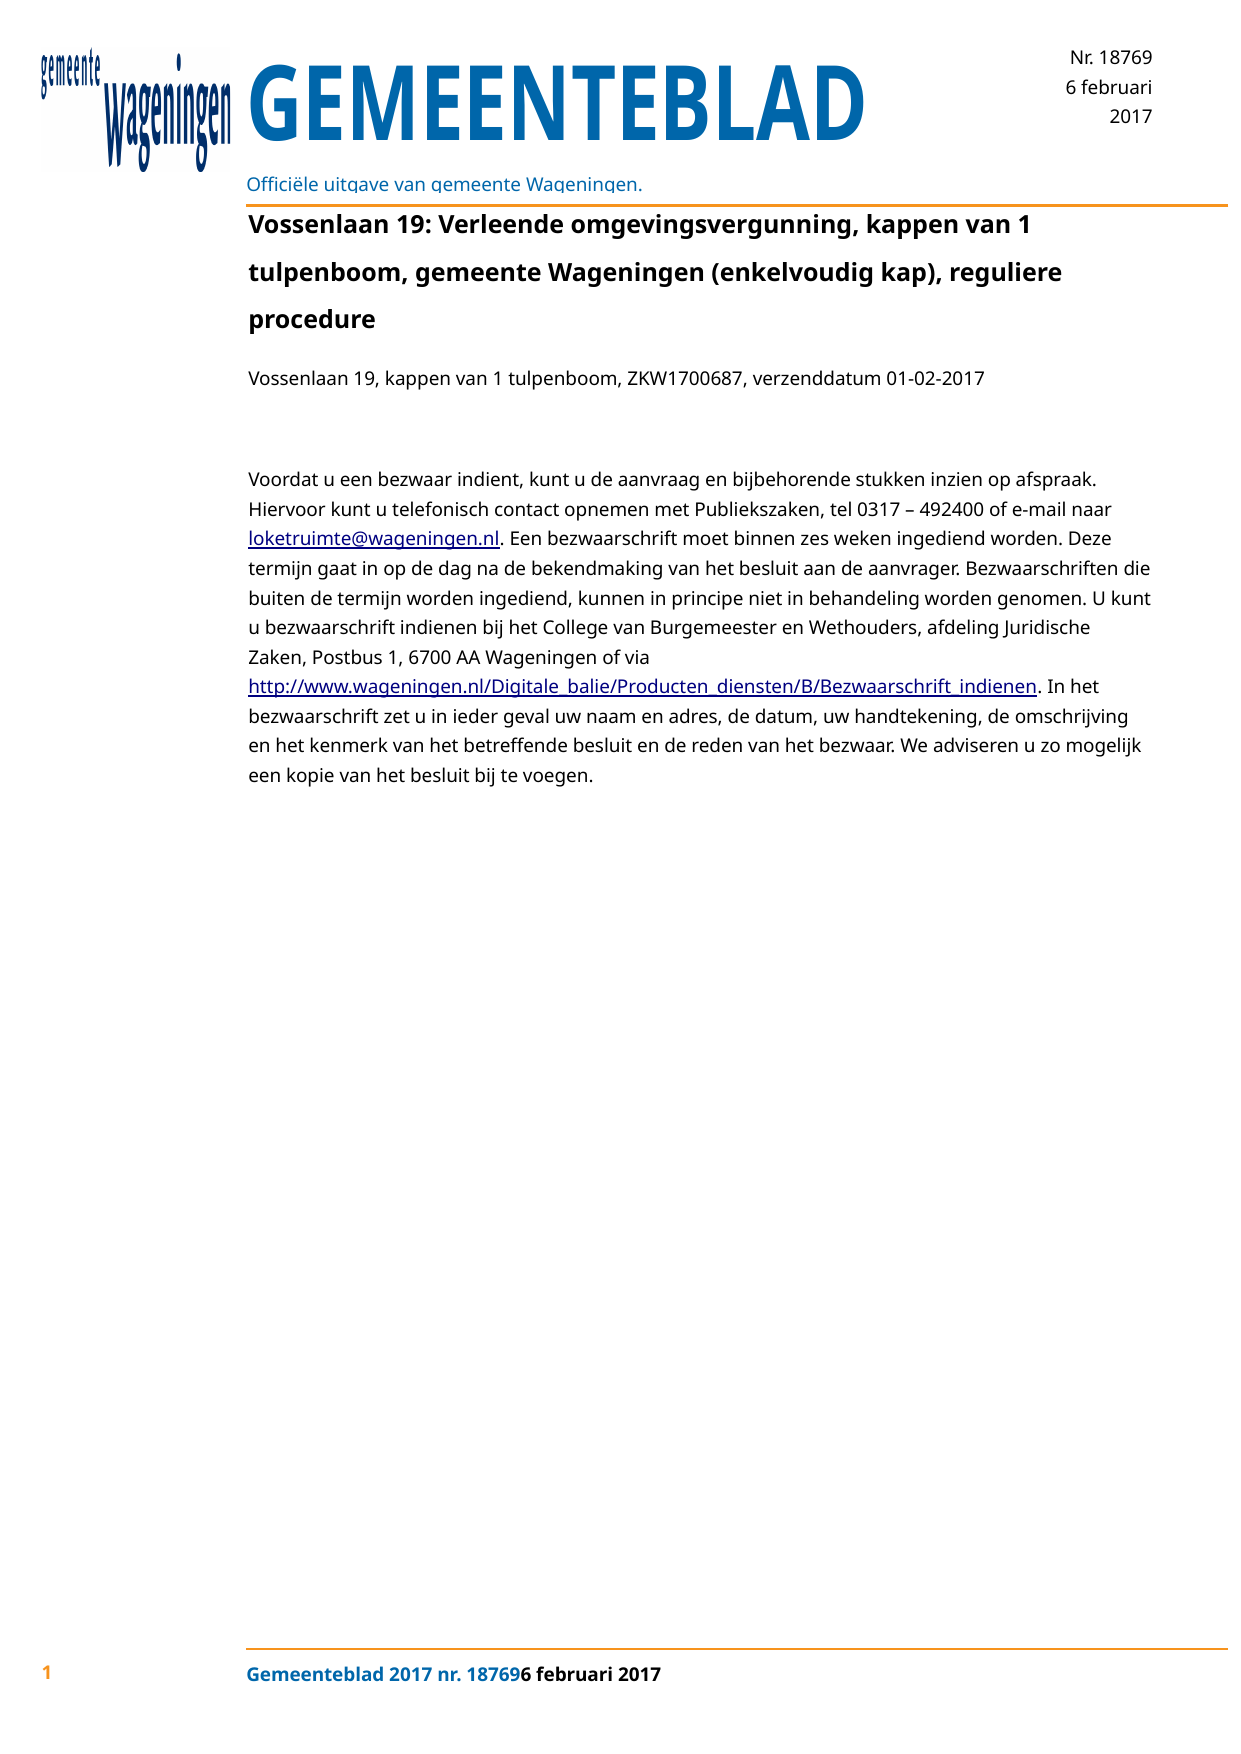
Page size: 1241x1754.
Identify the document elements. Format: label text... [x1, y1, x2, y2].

text Voordat u een bezwaar indient, kunt u de aanvraag en bijbehorende stukken inzien op afspraak. Hiervoor kunt u telefonisch contact opnemen met Publiekszaken, tel 0317 – 492400 of e-mail naar loketruimte@wageningen.nl. Een bezwaarschrift moet binnen zes weken ingediend worden. Deze termijn gaat in op de dag na de bekendmaking van het besluit aan de aanvrager. Bezwaarschriften die buiten de termijn worden ingediend, kunnen in principe niet in behandeling worden genomen. U kunt u bezwaarschrift indienen bij het College van Burgemeester en Wethouders, afdeling Juridische Zaken, Postbus 1, 6700 AA Wageningen of via http://www.wageningen.nl/Digitale_balie/Producten_diensten/B/Bezwaarschrift_indienen. In het bezwaarschrift zet u in ieder geval uw naam en adres, de datum, uw handtekening, de omschrijving en het kenmerk van het betreffende besluit en de reden van het bezwaar. We adviseren u zo mogelijk een kopie van het besluit bij te voegen. [248, 466, 1152, 788]
picture [41, 47, 231, 172]
text Vossenlaan 19: Verleende omgevingsvergunning, kappen van 1 tulpenboom, gemeente Wageningen (enkelvoudig kap), reguliere procedure [248, 207, 1152, 336]
text Vossenlaan 19, kappen van 1 tulpenboom, ZKW1700687, verzenddatum 01-02-2017 [248, 366, 1152, 391]
